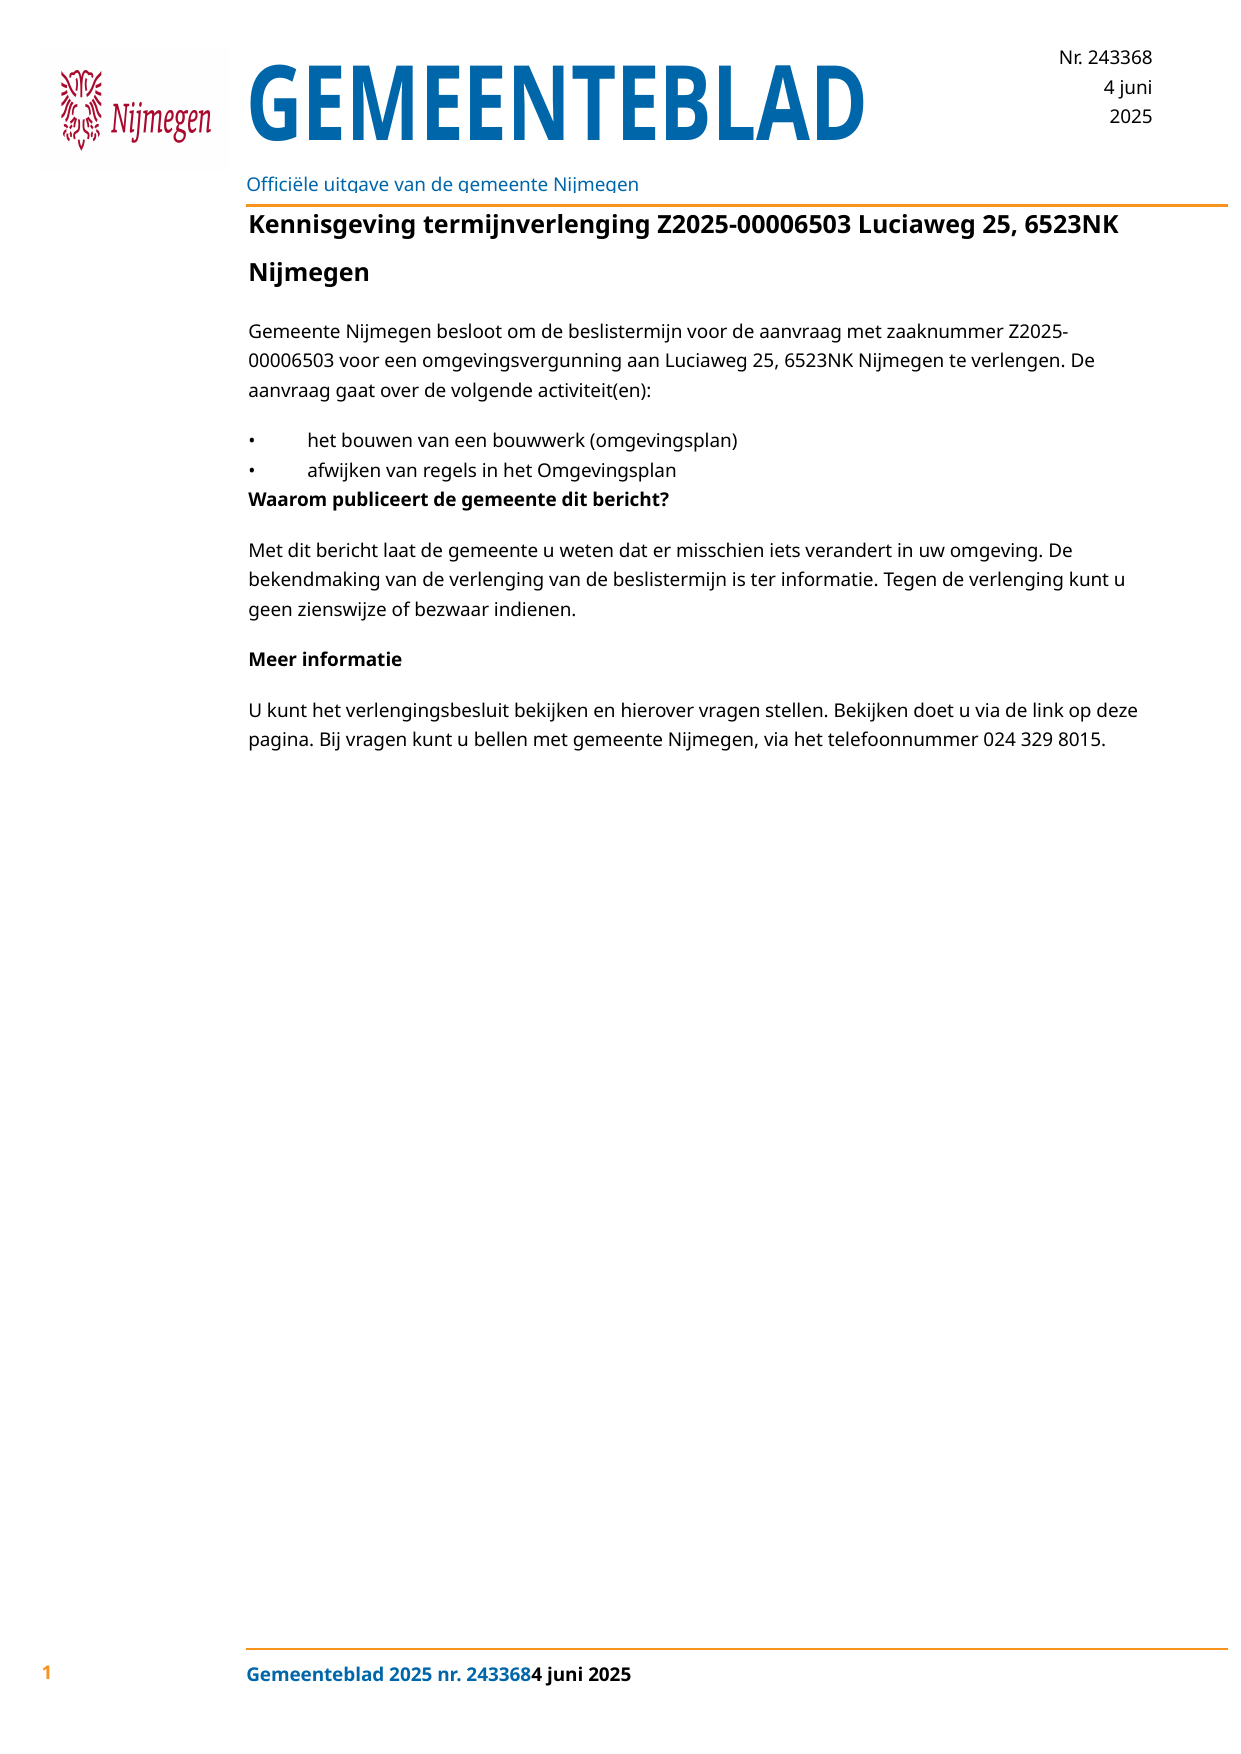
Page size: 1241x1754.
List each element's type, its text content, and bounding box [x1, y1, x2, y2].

picture [41, 47, 231, 172]
text U kunt het verlengingsbesluit bekijken en hierover vragen stellen. Bekijken doet u via de link op deze pagina. Bij vragen kunt u bellen met gemeente Nijmegen, via het telefoonnummer 024 329 8015. [248, 697, 1152, 752]
text Gemeente Nijmegen besloot om de beslistermijn voor de aanvraag met zaaknummer Z2025-00006503 voor een omgevingsvergunning aan Luciaweg 25, 6523NK Nijmegen te verlengen. De aanvraag gaat over de volgende activiteit(en): [248, 318, 1152, 403]
text Meer informatie [248, 647, 1152, 672]
list het bouwen van een bouwwerk (omgevingsplan) [248, 427, 1152, 453]
list afwijken van regels in het Omgevingsplan [248, 457, 1152, 483]
text Kennisgeving termijnverlenging Z2025-00006503 Luciaweg 25, 6523NK Nijmegen [248, 207, 1152, 288]
text Met dit bericht laat de gemeente u weten dat er misschien iets verandert in uw omgeving. De bekendmaking van de verlenging van de beslistermijn is ter informatie. Tegen de verlenging kunt u geen zienswijze of bezwaar indienen. [248, 537, 1152, 622]
text Waarom publiceert de gemeente dit bericht? [248, 487, 1152, 512]
